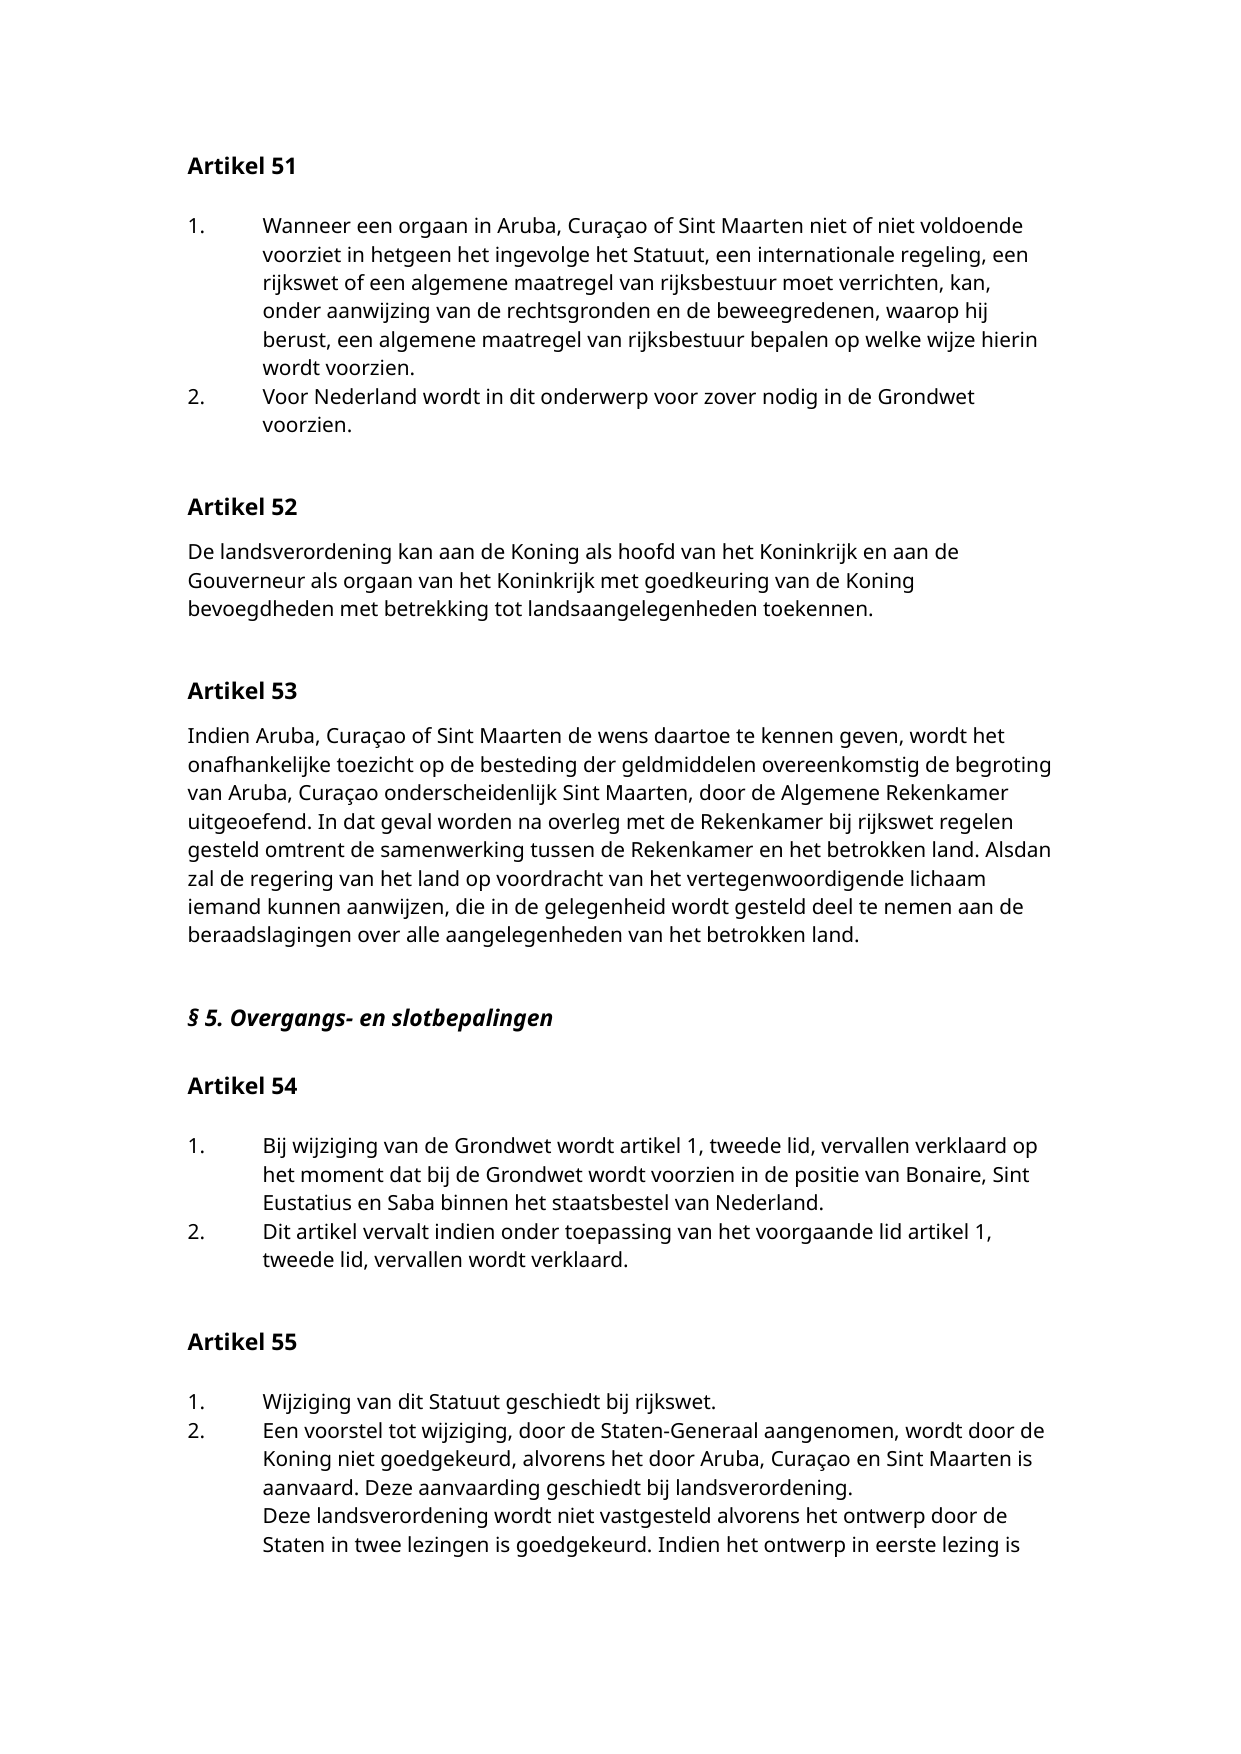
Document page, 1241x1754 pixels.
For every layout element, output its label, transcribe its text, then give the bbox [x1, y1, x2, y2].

list Dit artikel vervalt indien onder toepassing van het voorgaande lid artikel 1, tweede lid, vervallen wordt verklaard. [187, 1217, 1053, 1274]
subtitle Artikel 52 [187, 491, 1053, 522]
list Een voorstel tot wijziging, door de Staten-Generaal aangenomen, wordt door de Koning niet goedgekeurd, alvorens het door Aruba, Curaçao en Sint Maarten is aanvaard. Deze aanvaarding geschiedt bij landsverordening. [187, 1416, 1053, 1501]
list Deze landsverordening wordt niet vastgesteld alvorens het ontwerp door de Staten in twee lezingen is goedgekeurd. Indien het ontwerp in eerste lezing is [187, 1501, 1053, 1558]
list Wanneer een orgaan in Aruba, Curaçao of Sint Maarten niet of niet voldoende voorziet in hetgeen het ingevolge het Statuut, een internationale regeling, een rijkswet of een algemene maatregel van rijksbestuur moet verrichten, kan, onder aanwijzing van de rechtsgronden en de beweegredenen, waarop hij berust, een algemene maatregel van rijksbestuur bepalen op welke wijze hierin wordt voorzien. [187, 211, 1053, 382]
subtitle Artikel 51 [187, 150, 1053, 181]
list Bij wijziging van de Grondwet wordt artikel 1, tweede lid, vervallen verklaard op het moment dat bij de Grondwet wordt voorzien in de positie van Bonaire, Sint Eustatius en Saba binnen het staatsbestel van Nederland. [187, 1132, 1053, 1217]
text De landsverordening kan aan de Koning als hoofd van het Koninkrijk en aan de Gouverneur als orgaan van het Koninkrijk met goedkeuring van de Koning bevoegdheden met betrekking tot landsaangelegenheden toekennen. [187, 537, 1053, 623]
subtitle § 5. Overgangs- en slotbepalingen [187, 1002, 1053, 1033]
subtitle Artikel 55 [187, 1326, 1053, 1357]
list Voor Nederland wordt in dit onderwerp voor zover nodig in de Grondwet voorzien. [187, 382, 1053, 439]
subtitle Artikel 53 [187, 675, 1053, 707]
text Indien Aruba, Curaçao of Sint Maarten de wens daartoe te kennen geven, wordt het onafhankelijke toezicht op de besteding der geldmiddelen overeenkomstig de begroting van Aruba, Curaçao onderscheidenlijk Sint Maarten, door de Algemene Rekenkamer uitgeoefend. In dat geval worden na overleg met de Rekenkamer bij rijkswet regelen gesteld omtrent de samenwerking tussen de Rekenkamer en het betrokken land. Alsdan zal de regering van het land op voordracht van het vertegenwoordigende lichaam iemand kunnen aanwijzen, die in de gelegenheid wordt gesteld deel te nemen aan de beraadslagingen over alle aangelegenheden van het betrokken land. [187, 722, 1053, 949]
list Wijziging van dit Statuut geschiedt bij rijkswet. [187, 1387, 1053, 1416]
subtitle Artikel 54 [187, 1070, 1053, 1102]
